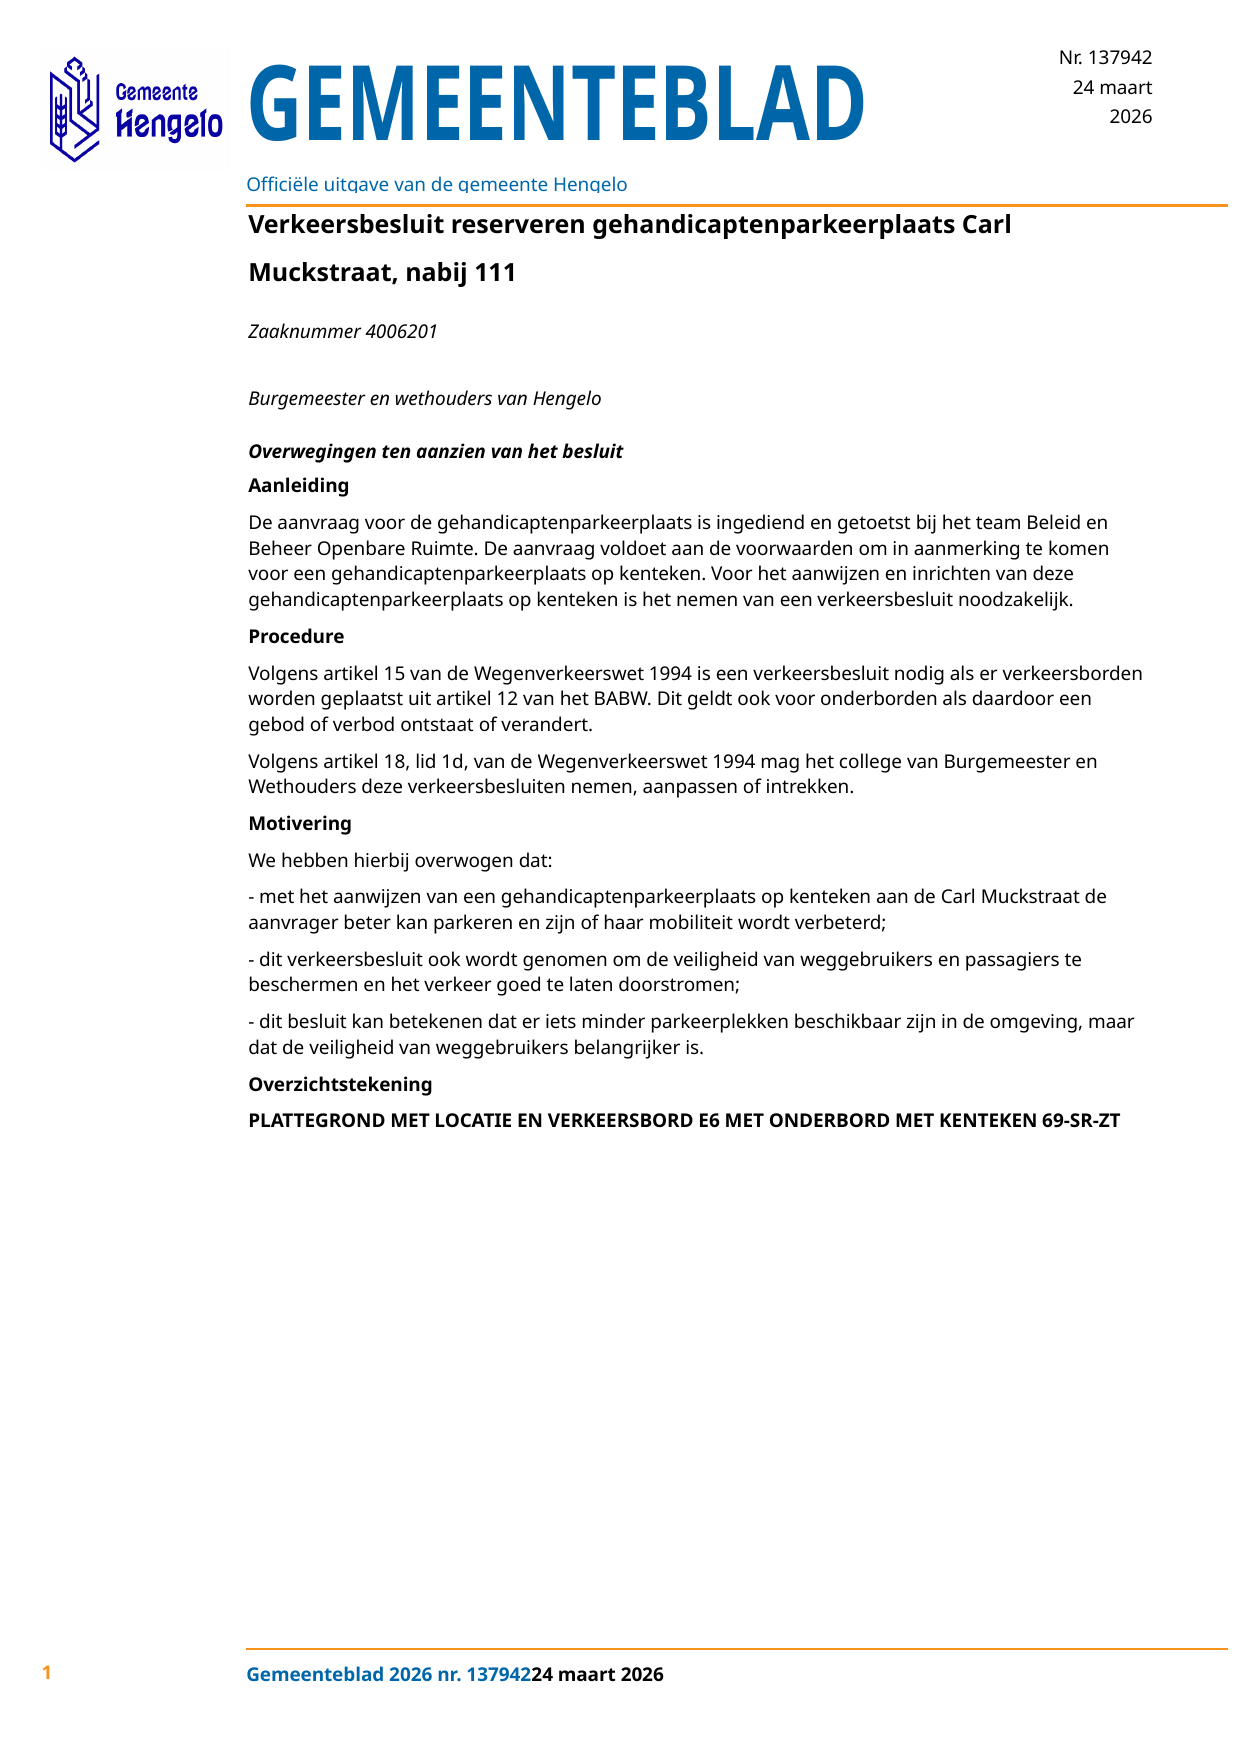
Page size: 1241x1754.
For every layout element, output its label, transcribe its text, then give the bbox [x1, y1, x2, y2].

text Verkeersbesluit reserveren gehandicaptenparkeerplaats Carl Muckstraat, nabij 111 [248, 207, 1152, 288]
text Zaaknummer 4006201 [248, 318, 1152, 344]
text Volgens artikel 15 van de Wegenverkeerswet 1994 is een verkeersbesluit nodig als er verkeersborden worden geplaatst uit artikel 12 van het BABW. Dit geldt ook voor onderborden als daardoor een gebod of verbod ontstaat of verandert. [248, 660, 1152, 737]
text Overwegingen ten aanzien van het besluit [248, 438, 1152, 464]
picture [41, 47, 231, 172]
text PLATTEGROND MET LOCATIE EN VERKEERSBORD E6 MET ONDERBORD MET KENTEKEN 69-SR-ZT [248, 1107, 1152, 1133]
text - dit verkeersbesluit ook wordt genomen om de veiligheid van weggebruikers en passagiers te beschermen en het verkeer goed te laten doorstromen; [248, 946, 1152, 997]
text Aanleiding [248, 472, 1152, 498]
text De aanvraag voor de gehandicaptenparkeerplaats is ingediend en getoetst bij het team Beleid en Beheer Openbare Ruimte. De aanvraag voldoet aan de voorwaarden om in aanmerking te komen voor een gehandicaptenparkeerplaats op kenteken. Voor het aanwijzen en inrichten van deze gehandicaptenparkeerplaats op kenteken is het nemen van een verkeersbesluit noodzakelijk. [248, 509, 1152, 612]
text Burgemeester en wethouders van Hengelo [248, 386, 1152, 411]
text Procedure [248, 623, 1152, 649]
text - dit besluit kan betekenen dat er iets minder parkeerplekken beschikbaar zijn in de omgeving, maar dat de veiligheid van weggebruikers belangrijker is. [248, 1008, 1152, 1060]
text We hebben hierbij overwogen dat: [248, 847, 1152, 873]
text Volgens artikel 18, lid 1d, van de Wegenverkeerswet 1994 mag het college van Burgemeester en Wethouders deze verkeersbesluiten nemen, aanpassen of intrekken. [248, 748, 1152, 799]
text - met het aanwijzen van een gehandicaptenparkeerplaats op kenteken aan de Carl Muckstraat de aanvrager beter kan parkeren en zijn of haar mobiliteit wordt verbeterd; [248, 883, 1152, 935]
text Motivering [248, 810, 1152, 836]
text Overzichtstekening [248, 1071, 1152, 1096]
